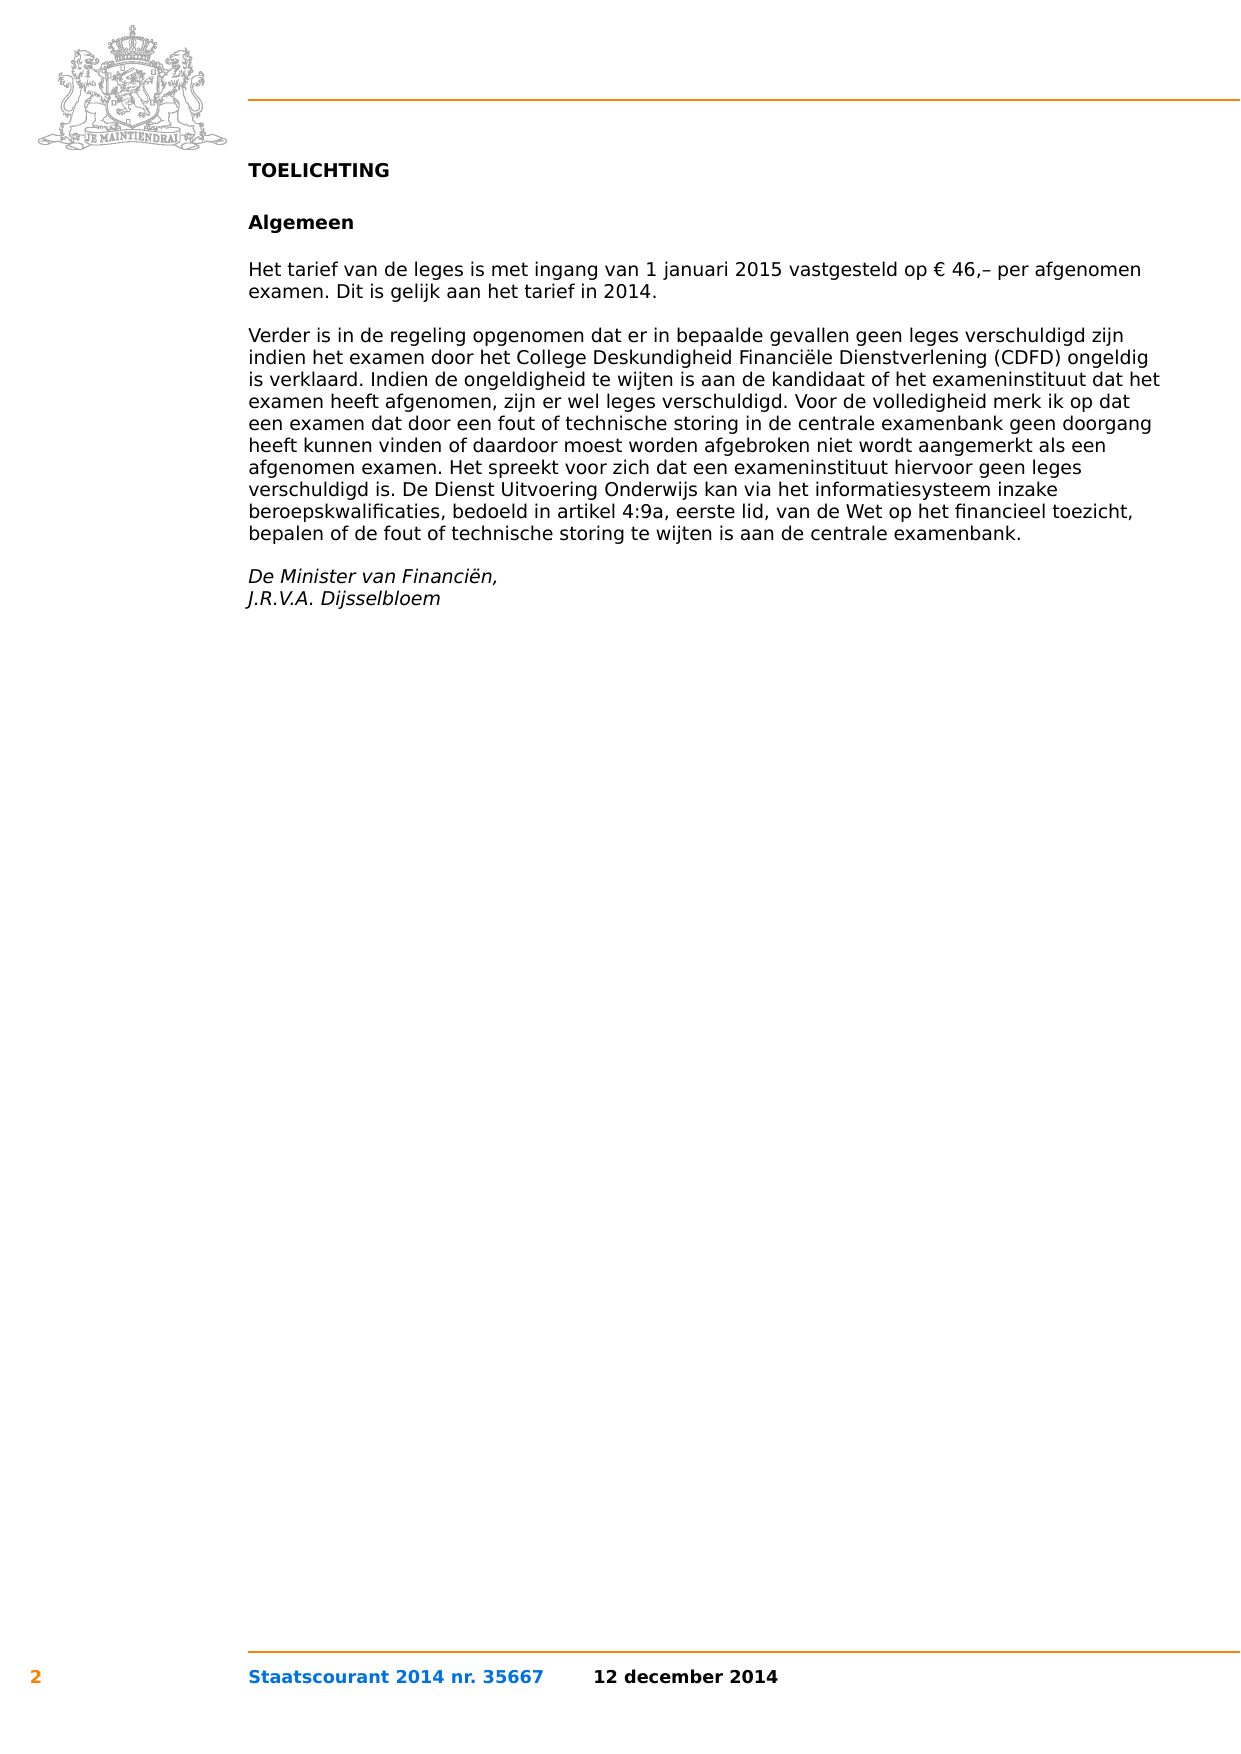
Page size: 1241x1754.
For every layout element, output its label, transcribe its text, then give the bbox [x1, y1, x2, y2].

text De Minister van Financiën, J.R.V.A. Dijsselbloem [248, 566, 1163, 610]
subtitle TOELICHTING [248, 160, 1163, 182]
text Verder is in de regeling opgenomen dat er in bepaalde gevallen geen leges verschuldigd zijn indien het examen door het College Deskundigheid Financiële Dienstverlening (CDFD) ongeldig is verklaard. Indien de ongeldigheid te wijten is aan de kandidaat of het exameninstituut dat het examen heeft afgenomen, zijn er wel leges verschuldigd. Voor de volledigheid merk ik op dat een examen dat door een fout of technische storing in de centrale examenbank geen doorgang heeft kunnen vinden of daardoor moest worden afgebroken niet wordt aangemerkt als een afgenomen examen. Het spreekt voor zich dat een exameninstituut hiervoor geen leges verschuldigd is. De Dienst Uitvoering Onderwijs kan via het informatiesysteem inzake beroepskwalificaties, bedoeld in artikel 4:9a, eerste lid, van de Wet op het financieel toezicht, bepalen of de fout of technische storing te wijten is aan de centrale examenbank. [248, 325, 1163, 544]
picture [38, 25, 227, 150]
subtitle Algemeen [248, 212, 1163, 234]
text Het tarief van de leges is met ingang van 1 januari 2015 vastgesteld op € 46,– per afgenomen examen. Dit is gelijk aan het tarief in 2014. [248, 259, 1163, 303]
